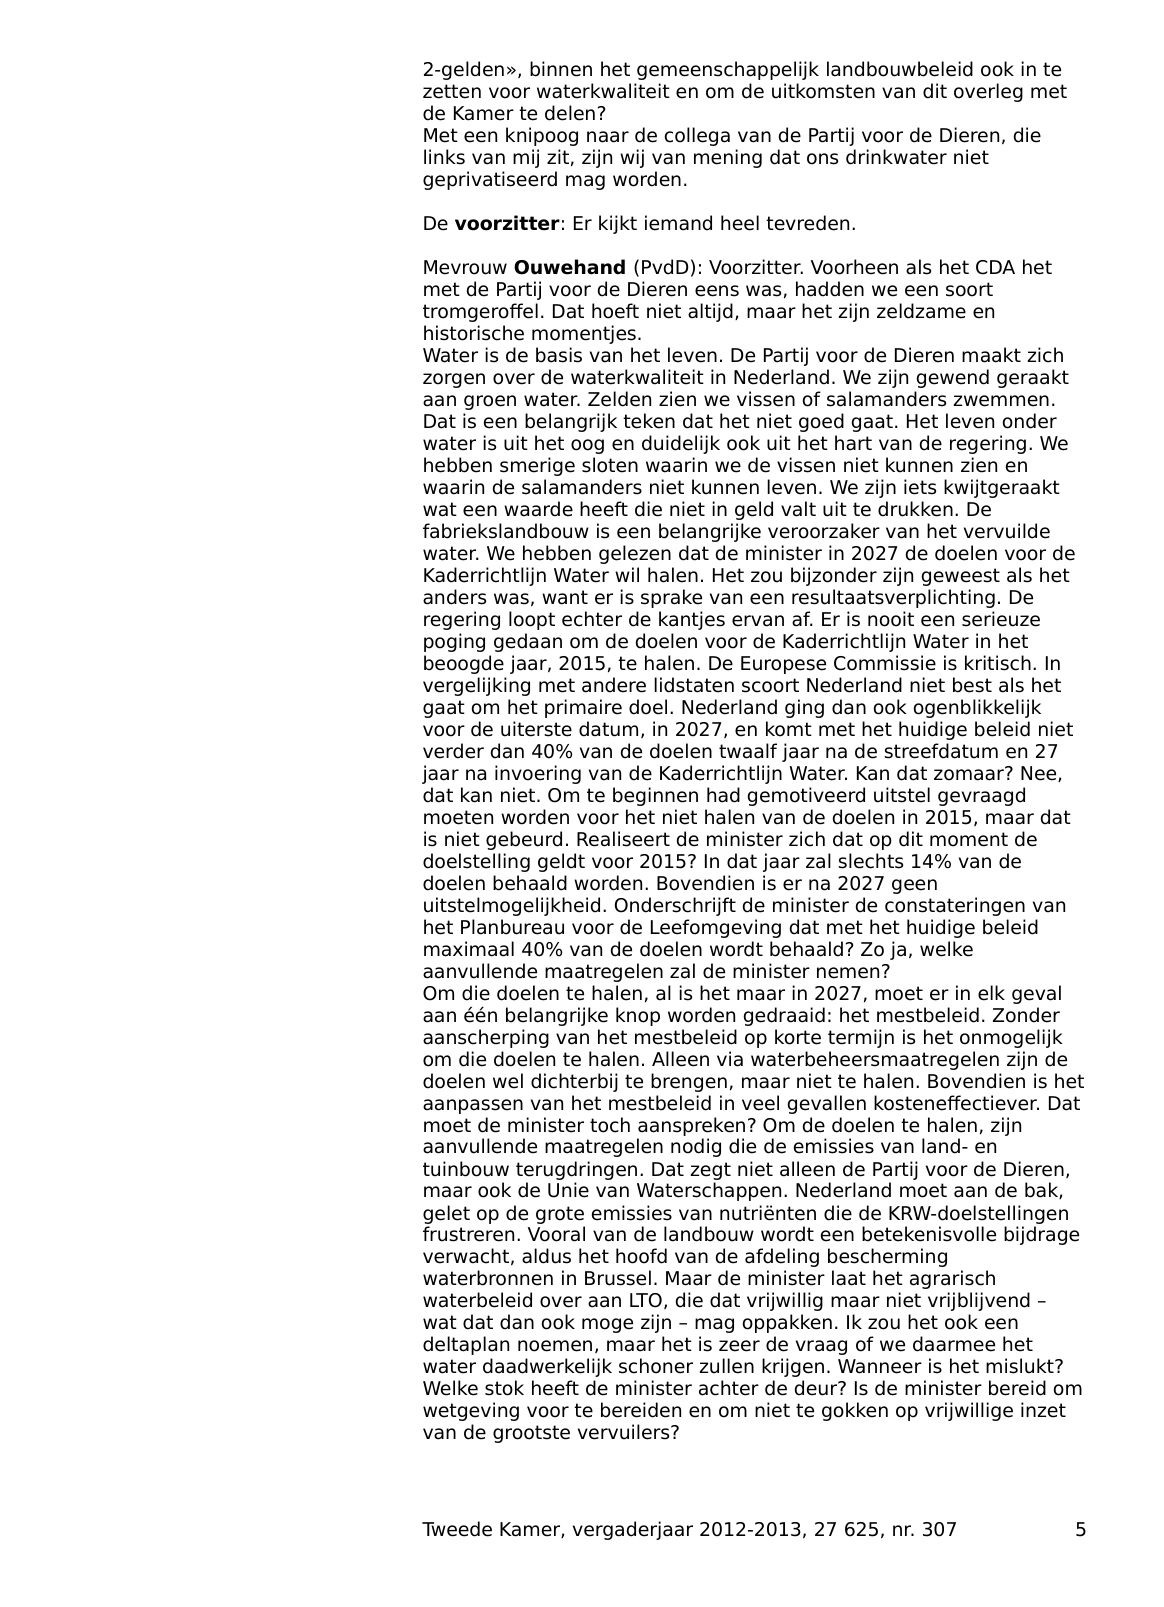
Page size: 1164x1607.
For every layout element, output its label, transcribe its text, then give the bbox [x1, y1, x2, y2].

text Mevrouw Ouwehand (PvdD): Voorzitter. Voorheen als het CDA het met de Partij voor de Dieren eens was, hadden we een soort tromgeroffel. Dat hoeft niet altijd, maar het zijn zeldzame en historische momentjes. [422, 257, 1087, 345]
text Water is de basis van het leven. De Partij voor de Dieren maakt zich zorgen over de waterkwaliteit in Nederland. We zijn gewend geraakt aan groen water. Zelden zien we vissen of salamanders zwemmen. Dat is een belangrijk teken dat het niet goed gaat. Het leven onder water is uit het oog en duidelijk ook uit het hart van de regering. We hebben smerige sloten waarin we de vissen niet kunnen zien en waarin de salamanders niet kunnen leven. We zijn iets kwijtgeraakt wat een waarde heeft die niet in geld valt uit te drukken. De fabriekslandbouw is een belangrijke veroorzaker van het vervuilde water. We hebben gelezen dat de minister in 2027 de doelen voor de Kaderrichtlijn Water wil halen. Het zou bijzonder zijn geweest als het anders was, want er is sprake van een resultaatsverplichting. De regering loopt echter de kantjes ervan af. Er is nooit een serieuze poging gedaan om de doelen voor de Kaderrichtlijn Water in het beoogde jaar, 2015, te halen. De Europese Commissie is kritisch. In vergelijking met andere lidstaten scoort Nederland niet best als het gaat om het primaire doel. Nederland ging dan ook ogenblikkelijk voor de uiterste datum, in 2027, en komt met het huidige beleid niet verder dan 40% van de doelen twaalf jaar na de streefdatum en 27 jaar na invoering van de Kaderrichtlijn Water. Kan dat zomaar? Nee, dat kan niet. Om te beginnen had gemotiveerd uitstel gevraagd moeten worden voor het niet halen van de doelen in 2015, maar dat is niet gebeurd. Realiseert de minister zich dat op dit moment de doelstelling geldt voor 2015? In dat jaar zal slechts 14% van de doelen behaald worden. Bovendien is er na 2027 geen uitstelmogelijkheid. Onderschrijft de minister de constateringen van het Planbureau voor de Leefomgeving dat met het huidige beleid maximaal 40% van de doelen wordt behaald? Zo ja, welke aanvullende maatregelen zal de minister nemen? [422, 345, 1087, 983]
text Om die doelen te halen, al is het maar in 2027, moet er in elk geval aan één belangrijke knop worden gedraaid: het mestbeleid. Zonder aanscherping van het mestbeleid op korte termijn is het onmogelijk om die doelen te halen. Alleen via waterbeheersmaatregelen zijn de doelen wel dichterbij te brengen, maar niet te halen. Bovendien is het aanpassen van het mestbeleid in veel gevallen kosteneffectiever. Dat moet de minister toch aanspreken? Om de doelen te halen, zijn aanvullende maatregelen nodig die de emissies van land- en tuinbouw terugdringen. Dat zegt niet alleen de Partij voor de Dieren, maar ook de Unie van Waterschappen. Nederland moet aan de bak, gelet op de grote emissies van nutriënten die de KRW-doelstellingen frustreren. Vooral van de landbouw wordt een betekenisvolle bijdrage verwacht, aldus het hoofd van de afdeling bescherming waterbronnen in Brussel. Maar de minister laat het agrarisch waterbeleid over aan LTO, die dat vrijwillig maar niet vrijblijvend – wat dat dan ook moge zijn – mag oppakken. Ik zou het ook een deltaplan noemen, maar het is zeer de vraag of we daarmee het water daadwerkelijk schoner zullen krijgen. Wanneer is het mislukt? Welke stok heeft de minister achter de deur? Is de minister bereid om wetgeving voor te bereiden en om niet te gokken op vrijwillige inzet van de grootste vervuilers? [422, 983, 1087, 1444]
text Met een knipoog naar de collega van de Partij voor de Dieren, die links van mij zit, zijn wij van mening dat ons drinkwater niet geprivatiseerd mag worden. [422, 125, 1087, 191]
text De voorzitter: Er kijkt iemand heel tevreden. [422, 213, 1087, 235]
text 2-gelden», binnen het gemeenschappelijk landbouwbeleid ook in te zetten voor waterkwaliteit en om de uitkomsten van dit overleg met de Kamer te delen? [422, 59, 1087, 125]
